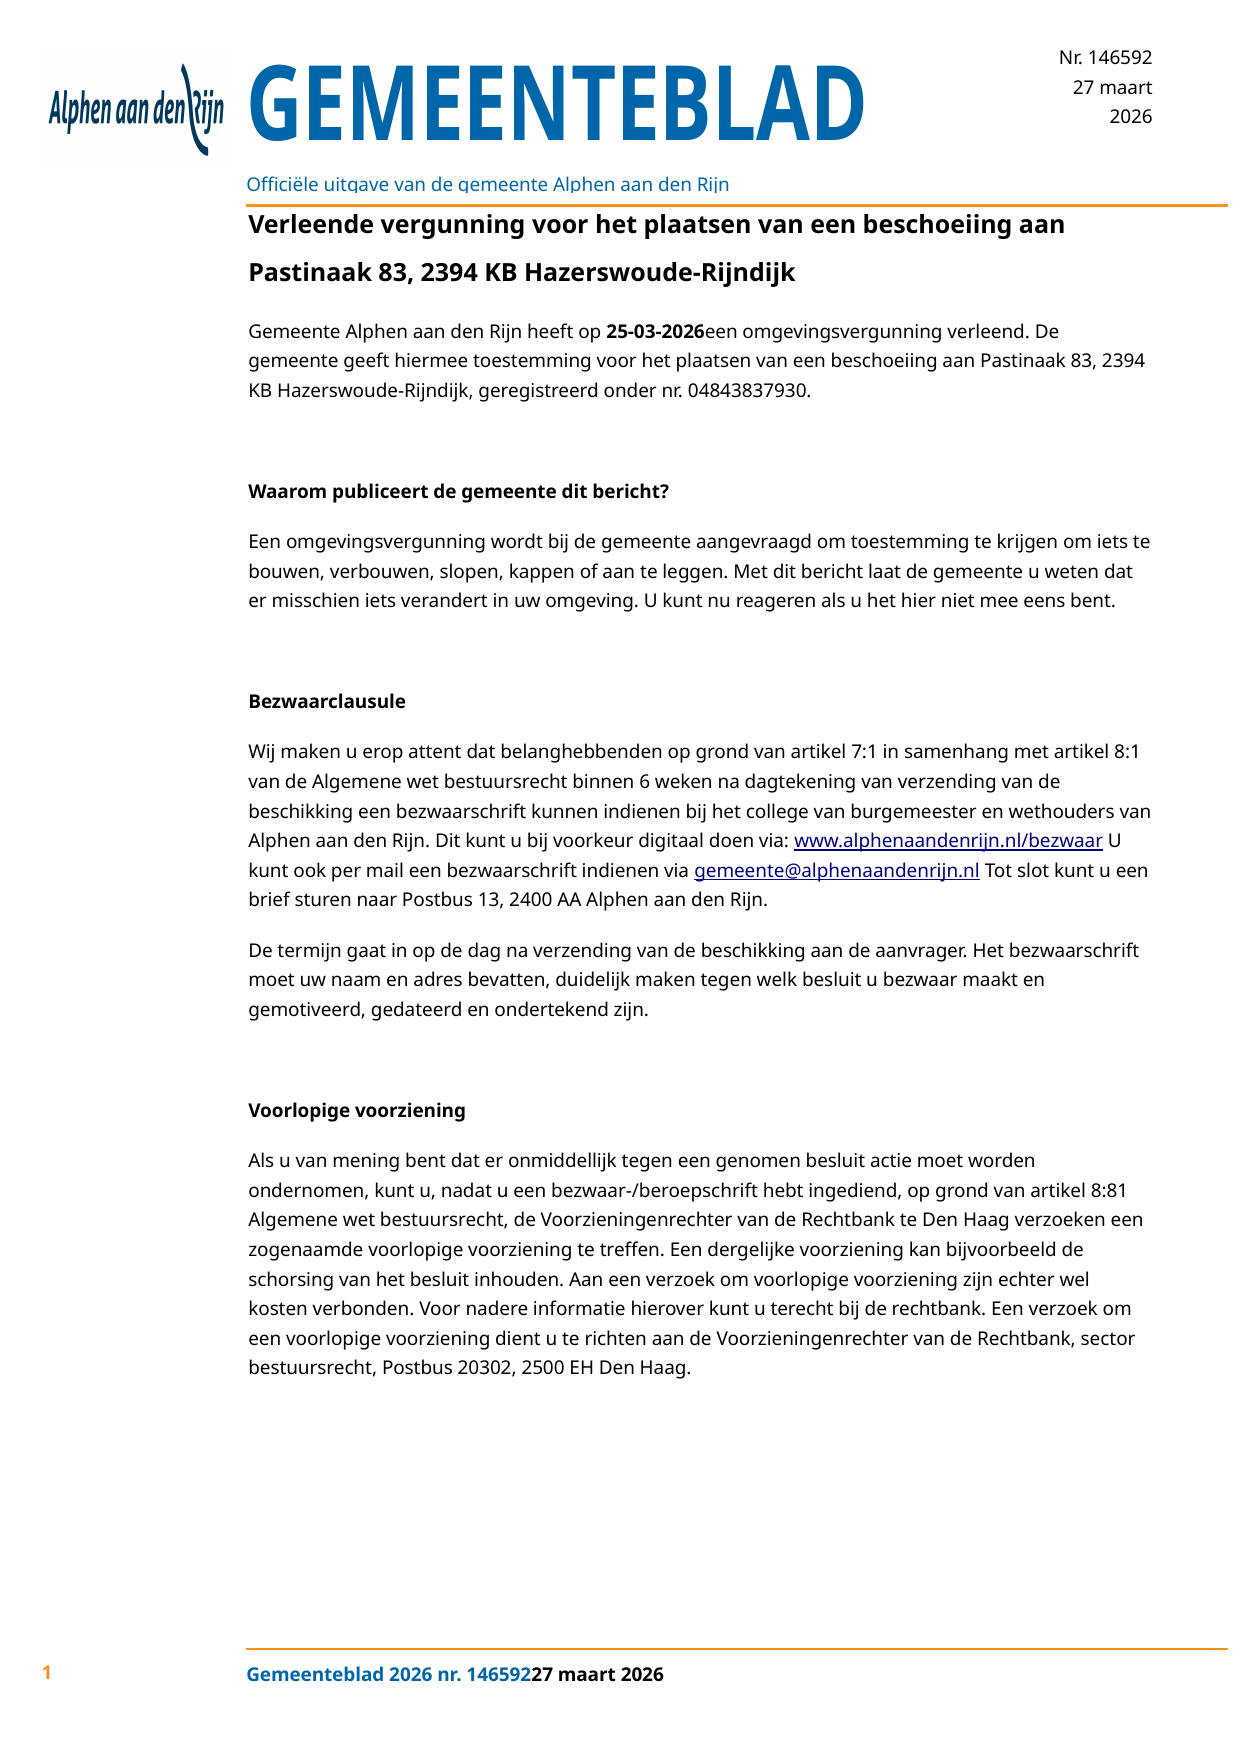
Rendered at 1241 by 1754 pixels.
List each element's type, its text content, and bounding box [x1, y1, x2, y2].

text Wij maken u erop attent dat belanghebbenden op grond van artikel 7:1 in samenhang met artikel 8:1 van de Algemene wet bestuursrecht binnen 6 weken na dagtekening van verzending van de beschikking een bezwaarschrift kunnen indienen bij het college van burgemeester en wethouders van Alphen aan den Rijn. Dit kunt u bij voorkeur digitaal doen via: www.alphenaandenrijn.nl/bezwaar U kunt ook per mail een bezwaarschrift indienen via gemeente@alphenaandenrijn.nl Tot slot kunt u een brief sturen naar Postbus 13, 2400 AA Alphen aan den Rijn. [248, 739, 1152, 912]
text Als u van mening bent dat er onmiddellijk tegen een genomen besluit actie moet worden ondernomen, kunt u, nadat u een bezwaar-/beroepschrift hebt ingediend, op grond van artikel 8:81 Algemene wet bestuursrecht, de Voorzieningenrechter van de Rechtbank te Den Haag verzoeken een zogenaamde voorlopige voorziening te treffen. Een dergelijke voorziening kan bijvoorbeeld de schorsing van het besluit inhouden. Aan een verzoek om voorlopige voorziening zijn echter wel kosten verbonden. Voor nadere informatie hierover kunt u terecht bij de rechtbank. Een verzoek om een voorlopige voorziening dient u te richten aan de Voorzieningenrechter van de Rechtbank, sector bestuursrecht, Postbus 20302, 2500 EH Den Haag. [248, 1147, 1152, 1380]
text De termijn gaat in op de dag na verzending van de beschikking aan de aanvrager. Het bezwaarschrift moet uw naam en adres bevatten, duidelijk maken tegen welk besluit u bezwaar maakt en gemotiveerd, gedateerd en ondertekend zijn. [248, 937, 1152, 1022]
picture [41, 47, 231, 172]
text Verleende vergunning voor het plaatsen van een beschoeiing aan Pastinaak 83, 2394 KB Hazerswoude-Rijndijk [248, 207, 1152, 288]
text Voorlopige voorziening [248, 1097, 1152, 1123]
text Waarom publiceert de gemeente dit bericht? [248, 478, 1152, 504]
text Een omgevingsvergunning wordt bij de gemeente aangevraagd om toestemming te krijgen om iets te bouwen, verbouwen, slopen, kappen of aan te leggen. Met dit bericht laat de gemeente u weten dat er misschien iets verandert in uw omgeving. U kunt nu reageren als u het hier niet mee eens bent. [248, 528, 1152, 613]
text Gemeente Alphen aan den Rijn heeft op 25-03-2026een omgevingsvergunning verleend. De gemeente geeft hiermee toestemming voor het plaatsen van een beschoeiing aan Pastinaak 83, 2394 KB Hazerswoude-Rijndijk, geregistreerd onder nr. 04843837930. [248, 318, 1152, 403]
text Bezwaarclausule [248, 688, 1152, 714]
